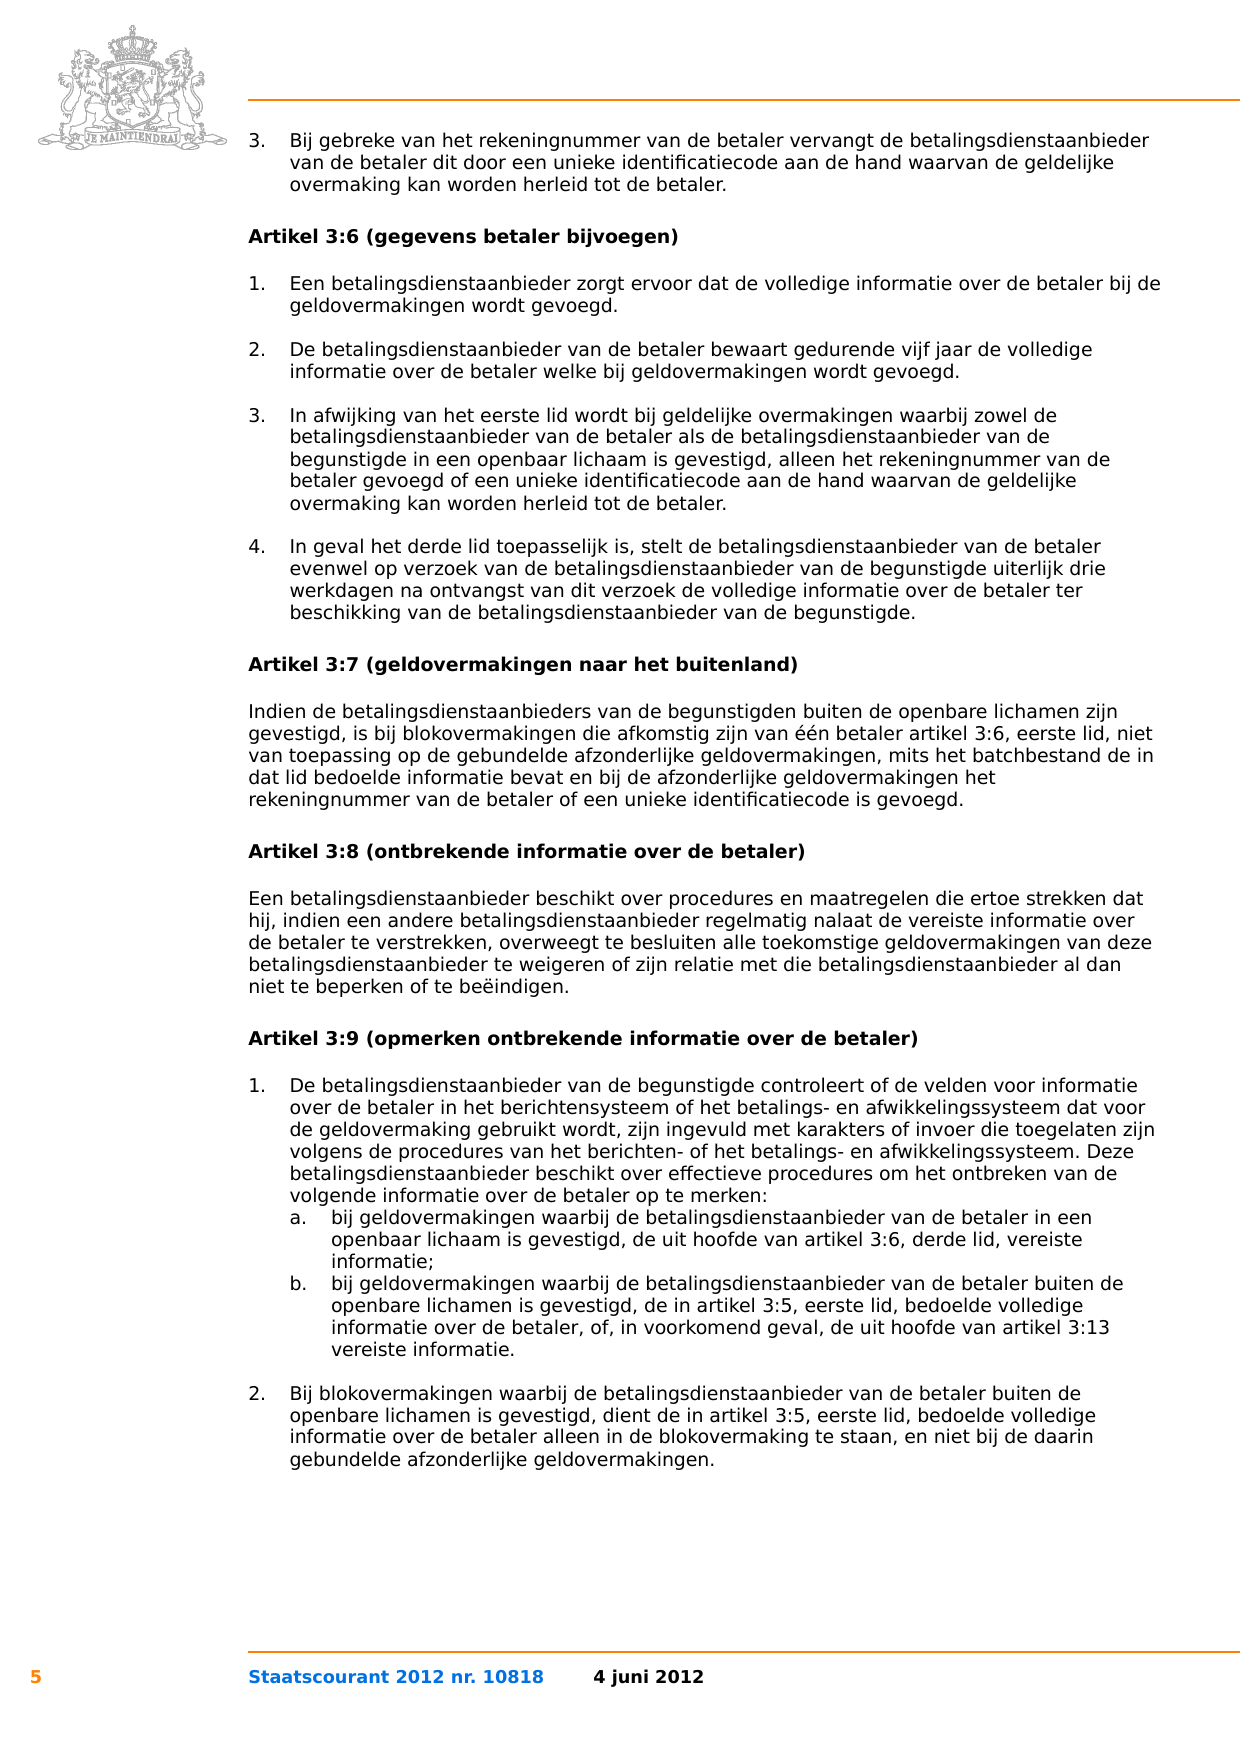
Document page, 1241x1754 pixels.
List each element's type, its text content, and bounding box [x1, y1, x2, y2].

text 2. De betalingsdienstaanbieder van de betaler bewaart gedurende vijf jaar de volledige informatie over de betaler welke bij geldovermakingen wordt gevoegd. [248, 339, 1163, 383]
picture [38, 25, 227, 150]
text b. bij geldovermakingen waarbij de betalingsdienstaanbieder van de betaler buiten de openbare lichamen is gevestigd, de in artikel 3:5, eerste lid, bedoelde volledige informatie over de betaler, of, in voorkomend geval, de uit hoofde van artikel 3:13 vereiste informatie. [289, 1273, 1163, 1361]
text 3. Bij gebreke van het rekeningnummer van de betaler vervangt de betalingsdienstaanbieder van de betaler dit door een unieke identificatiecode aan de hand waarvan de geldelijke overmaking kan worden herleid tot de betaler. [248, 130, 1163, 196]
subtitle Artikel 3:7 (geldovermakingen naar het buitenland) [248, 654, 1163, 676]
subtitle Artikel 3:9 (opmerken ontbrekende informatie over de betaler) [248, 1028, 1163, 1050]
text 1. Een betalingsdienstaanbieder zorgt ervoor dat de volledige informatie over de betaler bij de geldovermakingen wordt gevoegd. [248, 273, 1163, 317]
text Een betalingsdienstaanbieder beschikt over procedures en maatregelen die ertoe strekken dat hij, indien een andere betalingsdienstaanbieder regelmatig nalaat de vereiste informatie over de betaler te verstrekken, overweegt te besluiten alle toekomstige geldovermakingen van deze betalingsdienstaanbieder te weigeren of zijn relatie met die betalingsdienstaanbieder al dan niet te beperken of te beëindigen. [248, 888, 1163, 998]
subtitle Artikel 3:8 (ontbrekende informatie over de betaler) [248, 841, 1163, 863]
text a. bij geldovermakingen waarbij de betalingsdienstaanbieder van de betaler in een openbaar lichaam is gevestigd, de uit hoofde van artikel 3:6, derde lid, vereiste informatie; [289, 1207, 1163, 1273]
text 2. Bij blokovermakingen waarbij de betalingsdienstaanbieder van de betaler buiten de openbare lichamen is gevestigd, dient de in artikel 3:5, eerste lid, bedoelde volledige informatie over de betaler alleen in de blokovermaking te staan, en niet bij de daarin gebundelde afzonderlijke geldovermakingen. [248, 1382, 1163, 1470]
text 3. In afwijking van het eerste lid wordt bij geldelijke overmakingen waarbij zowel de betalingsdienstaanbieder van de betaler als de betalingsdienstaanbieder van de begunstigde in een openbaar lichaam is gevestigd, alleen het rekeningnummer van de betaler gevoegd of een unieke identificatiecode aan de hand waarvan de geldelijke overmaking kan worden herleid tot de betaler. [248, 404, 1163, 514]
text 4. In geval het derde lid toepasselijk is, stelt de betalingsdienstaanbieder van de betaler evenwel op verzoek van de betalingsdienstaanbieder van de begunstigde uiterlijk drie werkdagen na ontvangst van dit verzoek de volledige informatie over de betaler ter beschikking van de betalingsdienstaanbieder van de begunstigde. [248, 536, 1163, 624]
text Indien de betalingsdienstaanbieders van de begunstigden buiten de openbare lichamen zijn gevestigd, is bij blokovermakingen die afkomstig zijn van één betaler artikel 3:6, eerste lid, niet van toepassing op de gebundelde afzonderlijke geldovermakingen, mits het batchbestand de in dat lid bedoelde informatie bevat en bij de afzonderlijke geldovermakingen het rekeningnummer van de betaler of een unieke identificatiecode is gevoegd. [248, 701, 1163, 811]
subtitle Artikel 3:6 (gegevens betaler bijvoegen) [248, 226, 1163, 248]
text 1. De betalingsdienstaanbieder van de begunstigde controleert of de velden voor informatie over de betaler in het berichtensysteem of het betalings- en afwikkelingssysteem dat voor de geldovermaking gebruikt wordt, zijn ingevuld met karakters of invoer die toegelaten zijn volgens de procedures van het berichten- of het betalings- en afwikkelingssysteem. Deze betalingsdienstaanbieder beschikt over effectieve procedures om het ontbreken van de volgende informatie over de betaler op te merken: [248, 1075, 1163, 1207]
